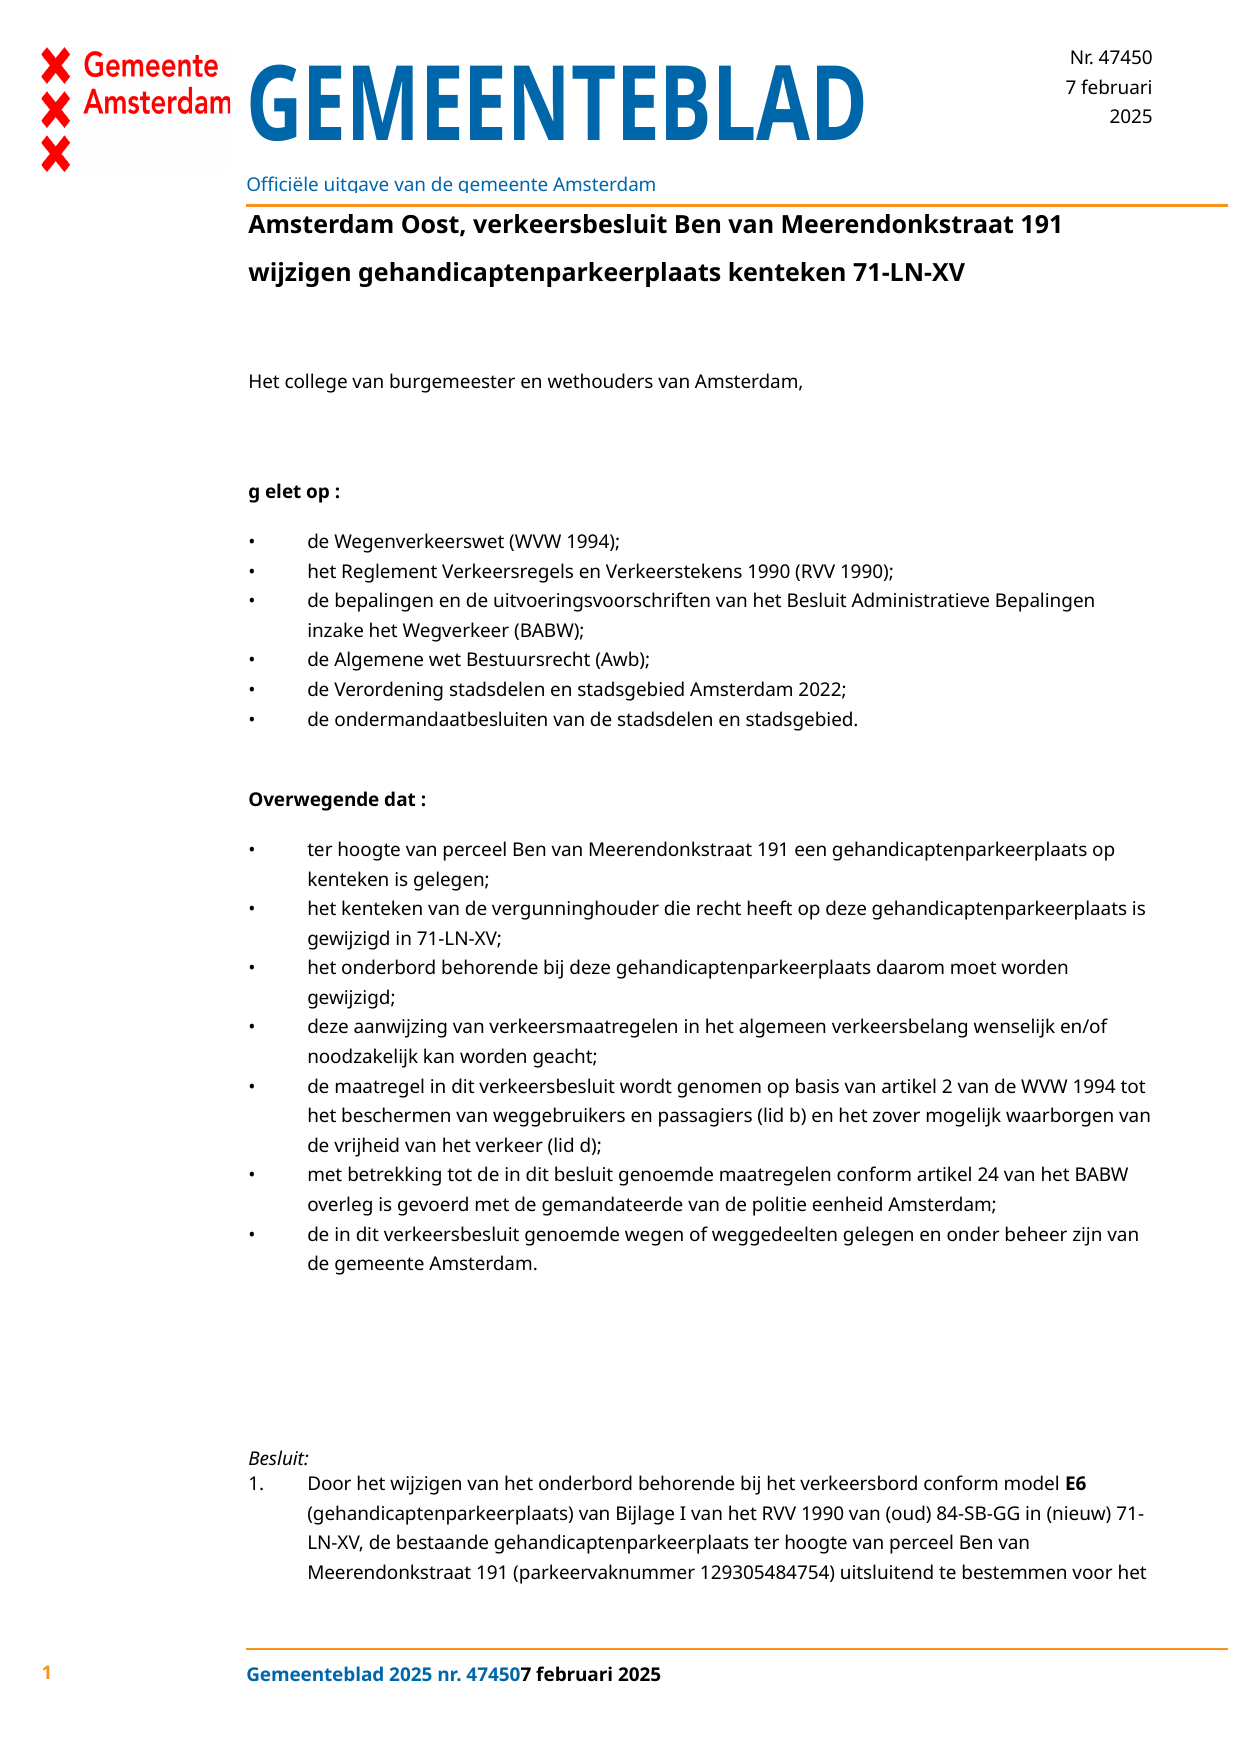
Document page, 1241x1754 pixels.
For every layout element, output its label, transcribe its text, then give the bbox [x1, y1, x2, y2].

list het kenteken van de vergunninghouder die recht heeft op deze gehandicaptenparkeerplaats is gewijzigd in 71-LN-XV; [248, 895, 1152, 951]
list met betrekking tot de in dit besluit genoemde maatregelen conform artikel 24 van het BABW overleg is gevoerd met de gemandateerde van de politie eenheid Amsterdam; [248, 1162, 1152, 1217]
list de Wegenverkeerswet (WVW 1994); [248, 528, 1152, 554]
list de Verordening stadsdelen en stadsgebied Amsterdam 2022; [248, 676, 1152, 702]
text Het college van burgemeester en wethouders van Amsterdam, [248, 368, 1152, 394]
list de Algemene wet Bestuursrecht (Awb); [248, 647, 1152, 672]
text Amsterdam Oost, verkeersbesluit Ben van Meerendonkstraat 191 wijzigen gehandicaptenparkeerplaats kenteken 71-LN-XV [248, 207, 1152, 288]
list de ondermandaatbesluiten van de stadsdelen en stadsgebied. [248, 706, 1152, 731]
text Overwegende dat : [248, 786, 1152, 811]
list de maatregel in dit verkeersbesluit wordt genomen op basis van artikel 2 van de WVW 1994 tot het beschermen van weggebruikers en passagiers (lid b) en het zover mogelijk waarborgen van de vrijheid van het verkeer (lid d); [248, 1073, 1152, 1158]
text Besluit: [248, 1445, 1152, 1470]
list deze aanwijzing van verkeersmaatregelen in het algemeen verkeersbelang wenselijk en/of noodzakelijk kan worden geacht; [248, 1014, 1152, 1069]
list de bepalingen en de uitvoeringsvoorschriften van het Besluit Administratieve Bepalingen inzake het Wegverkeer (BABW); [248, 587, 1152, 643]
list het onderbord behorende bij deze gehandicaptenparkeerplaats daarom moet worden gewijzigd; [248, 954, 1152, 1010]
picture [41, 47, 231, 172]
list het Reglement Verkeersregels en Verkeerstekens 1990 (RVV 1990); [248, 558, 1152, 583]
list de in dit verkeersbesluit genoemde wegen of weggedeelten gelegen en onder beheer zijn van de gemeente Amsterdam. [248, 1221, 1152, 1276]
text g elet op : [248, 478, 1152, 503]
list Door het wijzigen van het onderbord behorende bij het verkeersbord conform model E6 (gehandicaptenparkeerplaats) van Bijlage I van het RVV 1990 van (oud) 84-SB-GG in (nieuw) 71-LN-XV, de bestaande gehandicaptenparkeerplaats ter hoogte van perceel Ben van Meerendonkstraat 191 (parkeervaknummer 129305484754) uitsluitend te bestemmen voor het [248, 1470, 1152, 1585]
list ter hoogte van perceel Ben van Meerendonkstraat 191 een gehandicaptenparkeerplaats op kenteken is gelegen; [248, 836, 1152, 891]
